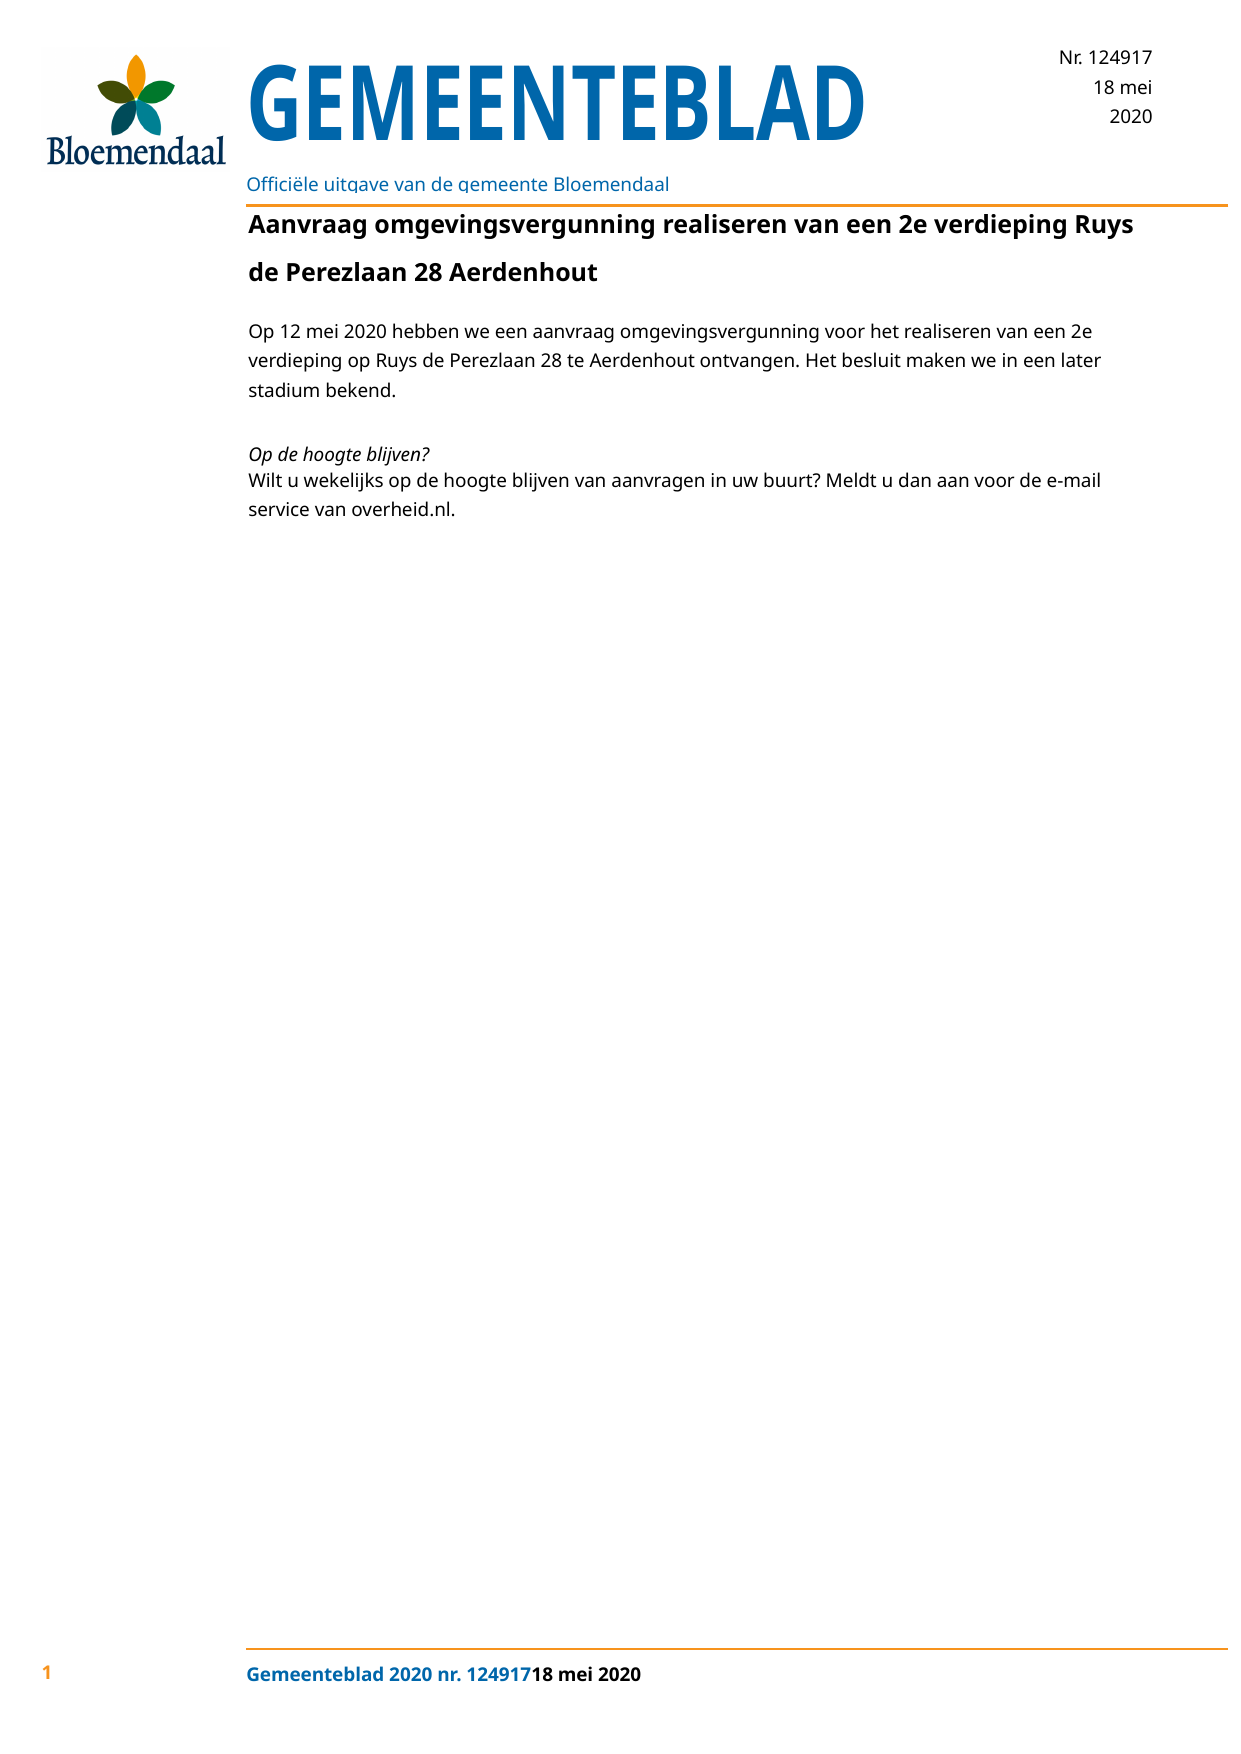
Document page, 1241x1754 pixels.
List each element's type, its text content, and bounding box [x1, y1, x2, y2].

text Wilt u wekelijks op de hoogte blijven van aanvragen in uw buurt? Meldt u dan aan voor de e-mail service van overheid.nl. [248, 467, 1152, 522]
text Aanvraag omgevingsvergunning realiseren van een 2e verdieping Ruys de Perezlaan 28 Aerdenhout [248, 207, 1152, 288]
text Op 12 mei 2020 hebben we een aanvraag omgevingsvergunning voor het realiseren van een 2e verdieping op Ruys de Perezlaan 28 te Aerdenhout ontvangen. Het besluit maken we in een later stadium bekend. [248, 318, 1152, 403]
text Op de hoogte blijven? [248, 441, 1152, 467]
picture [41, 47, 231, 172]
